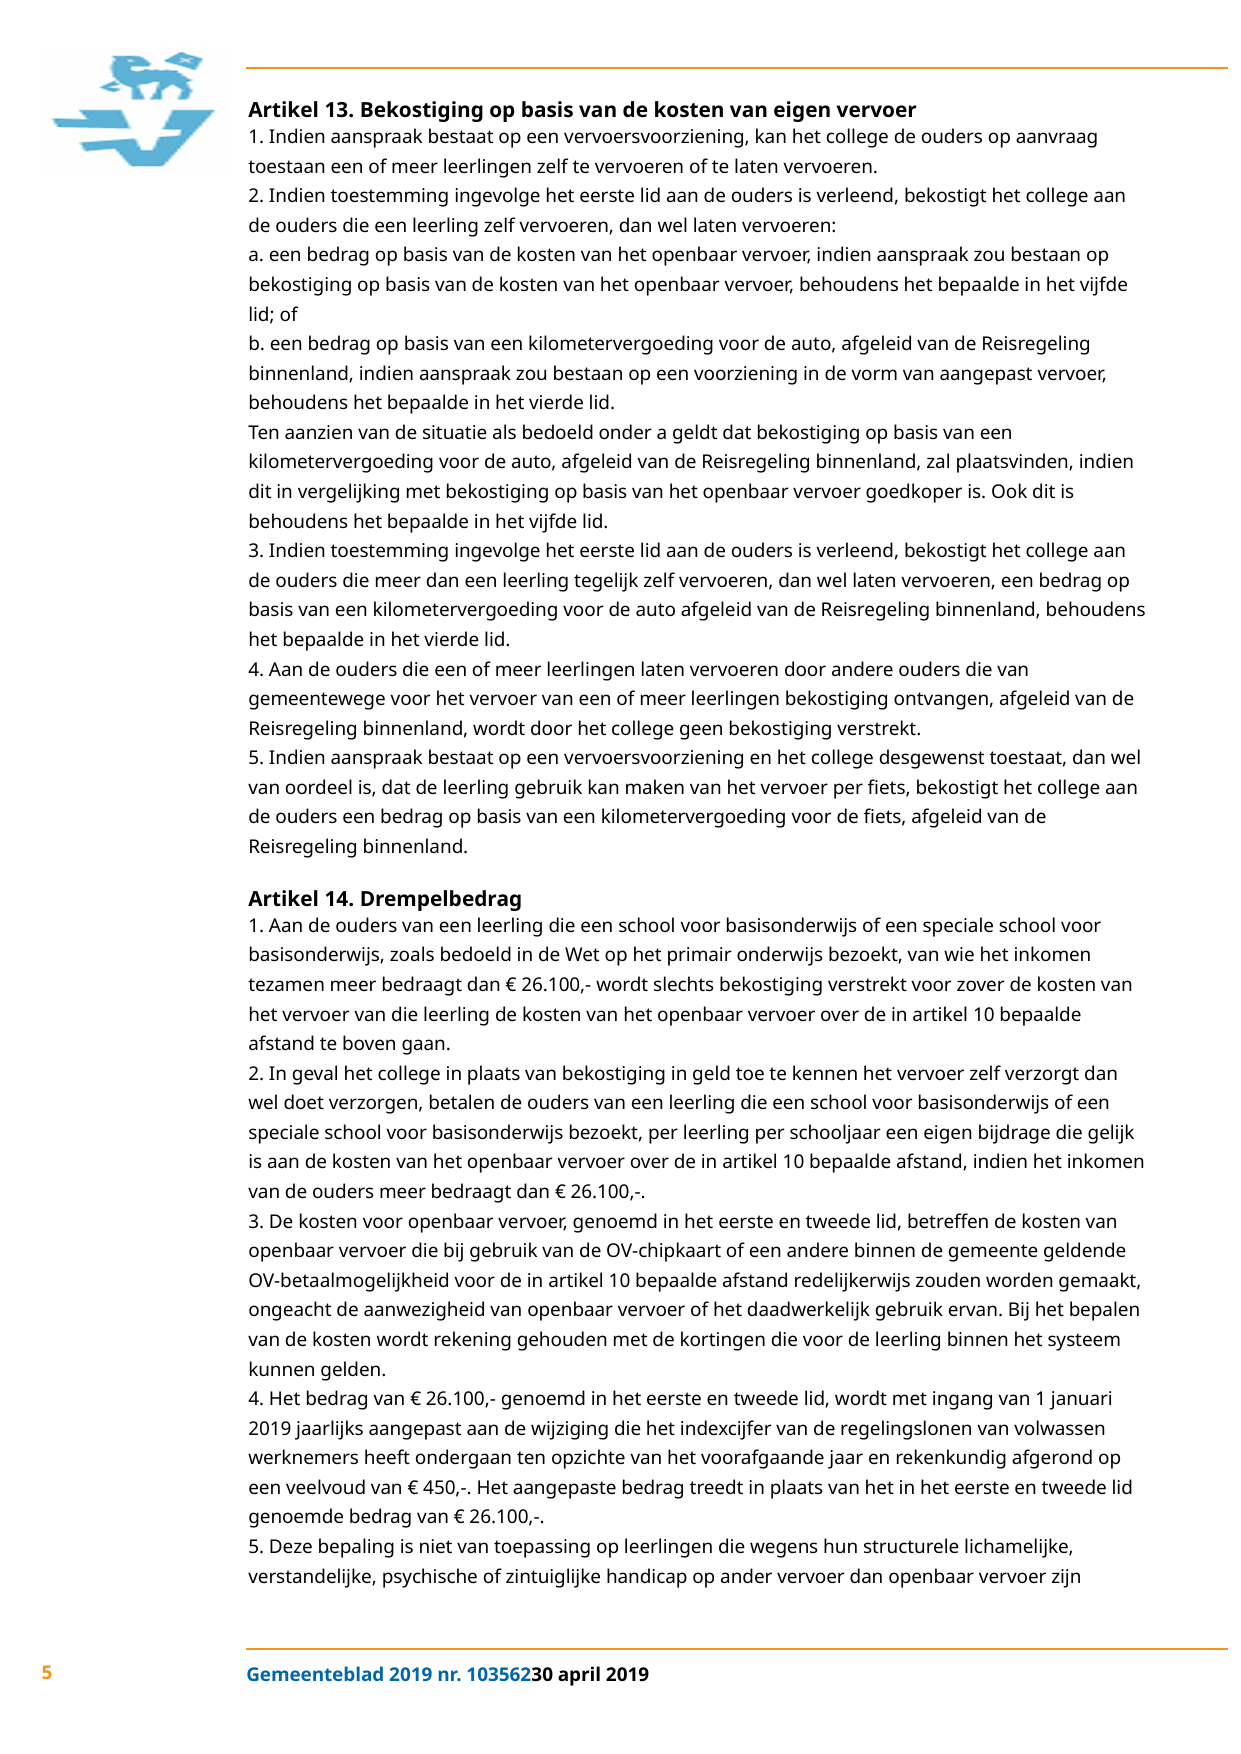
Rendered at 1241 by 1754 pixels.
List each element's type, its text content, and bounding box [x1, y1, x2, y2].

text Artikel 14. Drempelbedrag [248, 884, 1152, 912]
text 2. Indien toestemming ingevolge het eerste lid aan de ouders is verleend, bekostigt het college aan de ouders die een leerling zelf vervoeren, dan wel laten vervoeren: [248, 182, 1152, 238]
text Artikel 13. Bekostiging op basis van de kosten van eigen vervoer [248, 95, 1152, 123]
text 1. Aan de ouders van een leerling die een school voor basisonderwijs of een speciale school voor basisonderwijs, zoals bedoeld in de Wet op het primair onderwijs bezoekt, van wie het inkomen tezamen meer bedraagt dan € 26.100,- wordt slechts bekostiging verstrekt voor zover de kosten van het vervoer van die leerling de kosten van het openbaar vervoer over de in artikel 10 bepaalde afstand te boven gaan. [248, 912, 1152, 1056]
text 4. Het bedrag van € 26.100,- genoemd in het eerste en tweede lid, wordt met ingang van 1 januari 2019 jaarlijks aangepast aan de wijziging die het indexcijfer van de regelingslonen van volwassen werknemers heeft ondergaan ten opzichte van het voorafgaande jaar en rekenkundig afgerond op een veelvoud van € 450,-. Het aangepaste bedrag treedt in plaats van het in het eerste en tweede lid genoemde bedrag van € 26.100,-. [248, 1385, 1152, 1529]
text 5. Indien aanspraak bestaat op een vervoersvoorziening en het college desgewenst toestaat, dan wel van oordeel is, dat de leerling gebruik kan maken van het vervoer per fiets, bekostigt het college aan de ouders een bedrag op basis van een kilometervergoeding voor de fiets, afgeleid van de Reisregeling binnenland. [248, 744, 1152, 859]
text b. een bedrag op basis van een kilometervergoeding voor de auto, afgeleid van de Reisregeling binnenland, indien aanspraak zou bestaan op een voorziening in de vorm van aangepast vervoer, behoudens het bepaalde in het vierde lid. [248, 330, 1152, 415]
text 2. In geval het college in plaats van bekostiging in geld toe te kennen het vervoer zelf verzorgt dan wel doet verzorgen, betalen de ouders van een leerling die een school voor basisonderwijs of een speciale school voor basisonderwijs bezoekt, per leerling per schooljaar een eigen bijdrage die gelijk is aan de kosten van het openbaar vervoer over de in artikel 10 bepaalde afstand, indien het inkomen van de ouders meer bedraagt dan € 26.100,-. [248, 1060, 1152, 1204]
text a. een bedrag op basis van de kosten van het openbaar vervoer, indien aanspraak zou bestaan op bekostiging op basis van de kosten van het openbaar vervoer, behoudens het bepaalde in het vijfde lid; of [248, 242, 1152, 326]
text Ten aanzien van de situatie als bedoeld onder a geldt dat bekostiging op basis van een kilometervergoeding voor de auto, afgeleid van de Reisregeling binnenland, zal plaatsvinden, indien dit in vergelijking met bekostiging op basis van het openbaar vervoer goedkoper is. Ook dit is behoudens het bepaalde in het vijfde lid. [248, 419, 1152, 533]
text 5. Deze bepaling is niet van toepassing op leerlingen die wegens hun structurele lichamelijke, verstandelijke, psychische of zintuiglijke handicap op ander vervoer dan openbaar vervoer zijn [248, 1533, 1152, 1589]
text 3. Indien toestemming ingevolge het eerste lid aan de ouders is verleend, bekostigt het college aan de ouders die meer dan een leerling tegelijk zelf vervoeren, dan wel laten vervoeren, een bedrag op basis van een kilometervergoeding voor de auto afgeleid van de Reisregeling binnenland, behoudens het bepaalde in het vierde lid. [248, 537, 1152, 652]
picture [41, 47, 231, 172]
text 3. De kosten voor openbaar vervoer, genoemd in het eerste en tweede lid, betreffen de kosten van openbaar vervoer die bij gebruik van de OV-chipkaart of een andere binnen de gemeente geldende OV-betaalmogelijkheid voor de in artikel 10 bepaalde afstand redelijkerwijs zouden worden gemaakt, ongeacht de aanwezigheid van openbaar vervoer of het daadwerkelijk gebruik ervan. Bij het bepalen van de kosten wordt rekening gehouden met de kortingen die voor de leerling binnen het systeem kunnen gelden. [248, 1208, 1152, 1382]
text 1. Indien aanspraak bestaat op een vervoersvoorziening, kan het college de ouders op aanvraag toestaan een of meer leerlingen zelf te vervoeren of te laten vervoeren. [248, 123, 1152, 178]
text 4. Aan de ouders die een of meer leerlingen laten vervoeren door andere ouders die van gemeentewege voor het vervoer van een of meer leerlingen bekostiging ontvangen, afgeleid van de Reisregeling binnenland, wordt door het college geen bekostiging verstrekt. [248, 656, 1152, 741]
